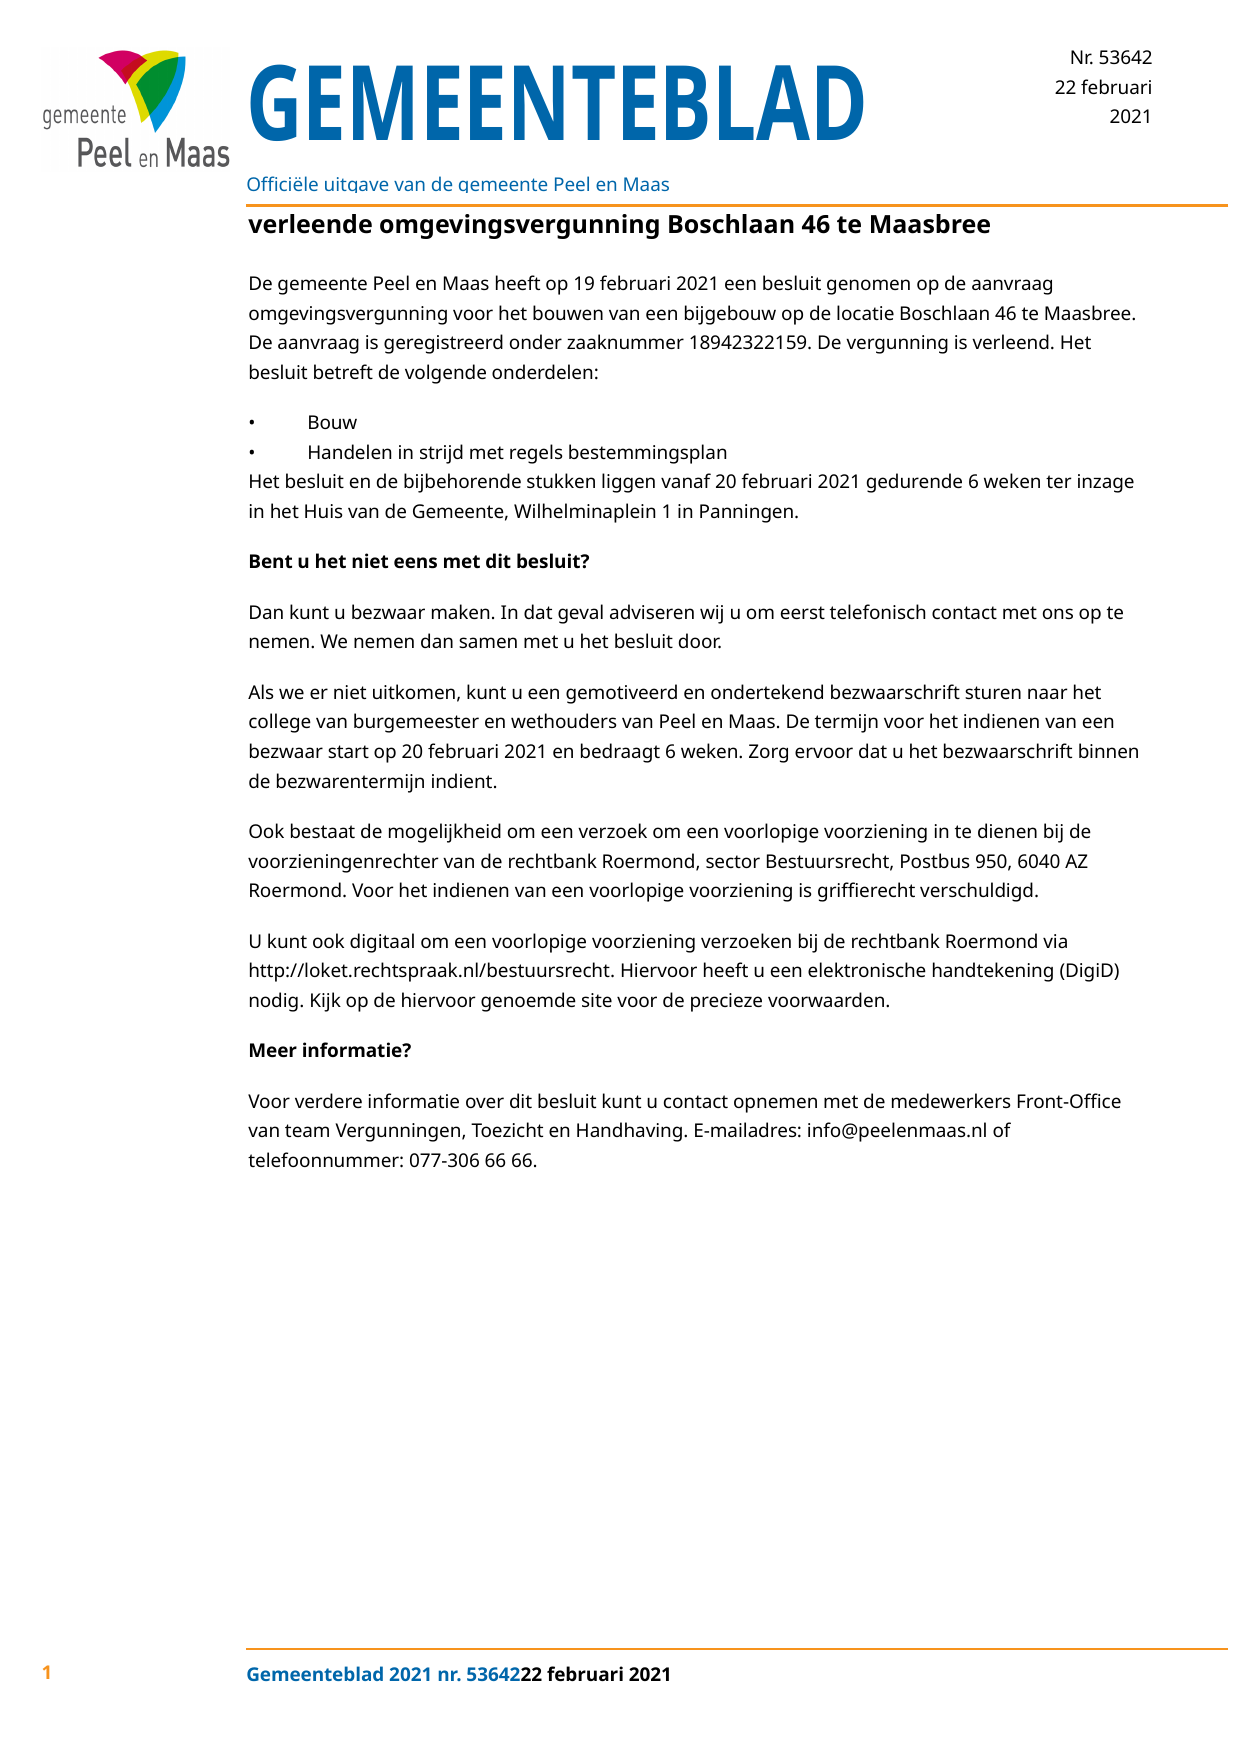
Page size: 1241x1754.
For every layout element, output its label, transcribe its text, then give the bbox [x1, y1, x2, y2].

list Handelen in strijd met regels bestemmingsplan [248, 439, 1152, 465]
text Dan kunt u bezwaar maken. In dat geval adviseren wij u om eerst telefonisch contact met ons op te nemen. We nemen dan samen met u het besluit door. [248, 599, 1152, 654]
text Voor verdere informatie over dit besluit kunt u contact opnemen met de medewerkers Front-Office van team Vergunningen, Toezicht en Handhaving. E-mailadres: info@peelenmaas.nl of telefoonnummer: 077-306 66 66. [248, 1088, 1152, 1173]
text De gemeente Peel en Maas heeft op 19 februari 2021 een besluit genomen op de aanvraag omgevingsvergunning voor het bouwen van een bijgebouw op de locatie Boschlaan 46 te Maasbree. De aanvraag is geregistreerd onder zaaknummer 18942322159. De vergunning is verleend. Het besluit betreft de volgende onderdelen: [248, 270, 1152, 385]
text verleende omgevingsvergunning Boschlaan 46 te Maasbree [248, 207, 1152, 241]
text Meer informatie? [248, 1037, 1152, 1063]
text Het besluit en de bijbehorende stukken liggen vanaf 20 februari 2021 gedurende 6 weken ter inzage in het Huis van de Gemeente, Wilhelminaplein 1 in Panningen. [248, 469, 1152, 524]
text Ook bestaat de mogelijkheid om een verzoek om een voorlopige voorziening in te dienen bij de voorzieningenrechter van de rechtbank Roermond, sector Bestuursrecht, Postbus 950, 6040 AZ Roermond. Voor het indienen van een voorlopige voorziening is griffierecht verschuldigd. [248, 818, 1152, 903]
text Als we er niet uitkomen, kunt u een gemotiveerd en ondertekend bezwaarschrift sturen naar het college van burgemeester en wethouders van Peel en Maas. De termijn voor het indienen van een bezwaar start op 20 februari 2021 en bedraagt 6 weken. Zorg ervoor dat u het bezwaarschrift binnen de bezwarentermijn indient. [248, 679, 1152, 793]
text Bent u het niet eens met dit besluit? [248, 549, 1152, 574]
text U kunt ook digitaal om een voorlopige voorziening verzoeken bij de rechtbank Roermond via http://loket.rechtspraak.nl/bestuursrecht. Hiervoor heeft u een elektronische handtekening (DigiD) nodig. Kijk op de hiervoor genoemde site voor de precieze voorwaarden. [248, 928, 1152, 1013]
list Bouw [248, 409, 1152, 435]
picture [41, 47, 231, 172]
